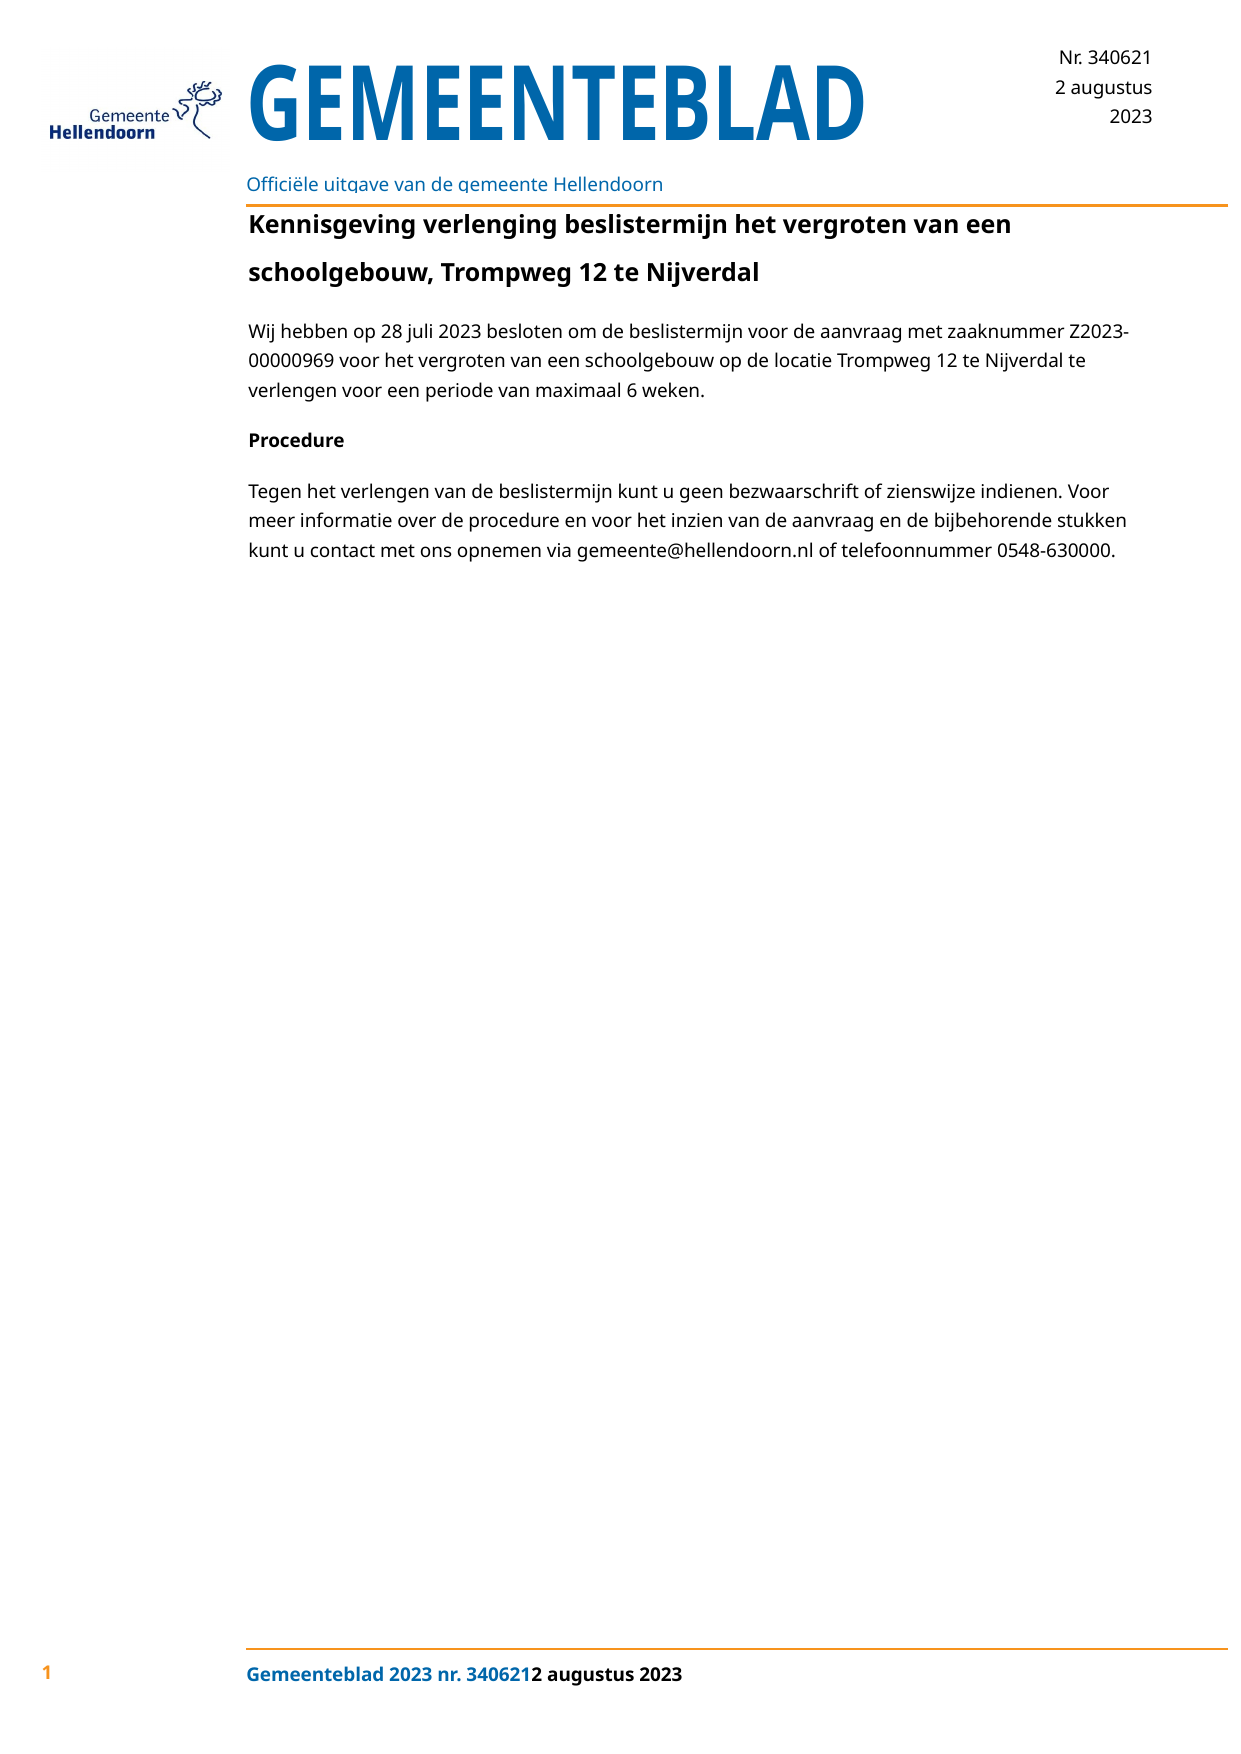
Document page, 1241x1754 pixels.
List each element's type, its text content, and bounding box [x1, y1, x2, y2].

text Kennisgeving verlenging beslistermijn het vergroten van een schoolgebouw, Trompweg 12 te Nijverdal [248, 207, 1152, 288]
picture [41, 47, 231, 172]
text Wij hebben op 28 juli 2023 besloten om de beslistermijn voor de aanvraag met zaaknummer Z2023-00000969 voor het vergroten van een schoolgebouw op de locatie Trompweg 12 te Nijverdal te verlengen voor een periode van maximaal 6 weken. [248, 318, 1152, 403]
text Tegen het verlengen van de beslistermijn kunt u geen bezwaarschrift of zienswijze indienen. Voor meer informatie over de procedure en voor het inzien van de aanvraag en de bijbehorende stukken kunt u contact met ons opnemen via gemeente@hellendoorn.nl of telefoonnummer 0548-630000. [248, 478, 1152, 563]
text Procedure [248, 427, 1152, 453]
